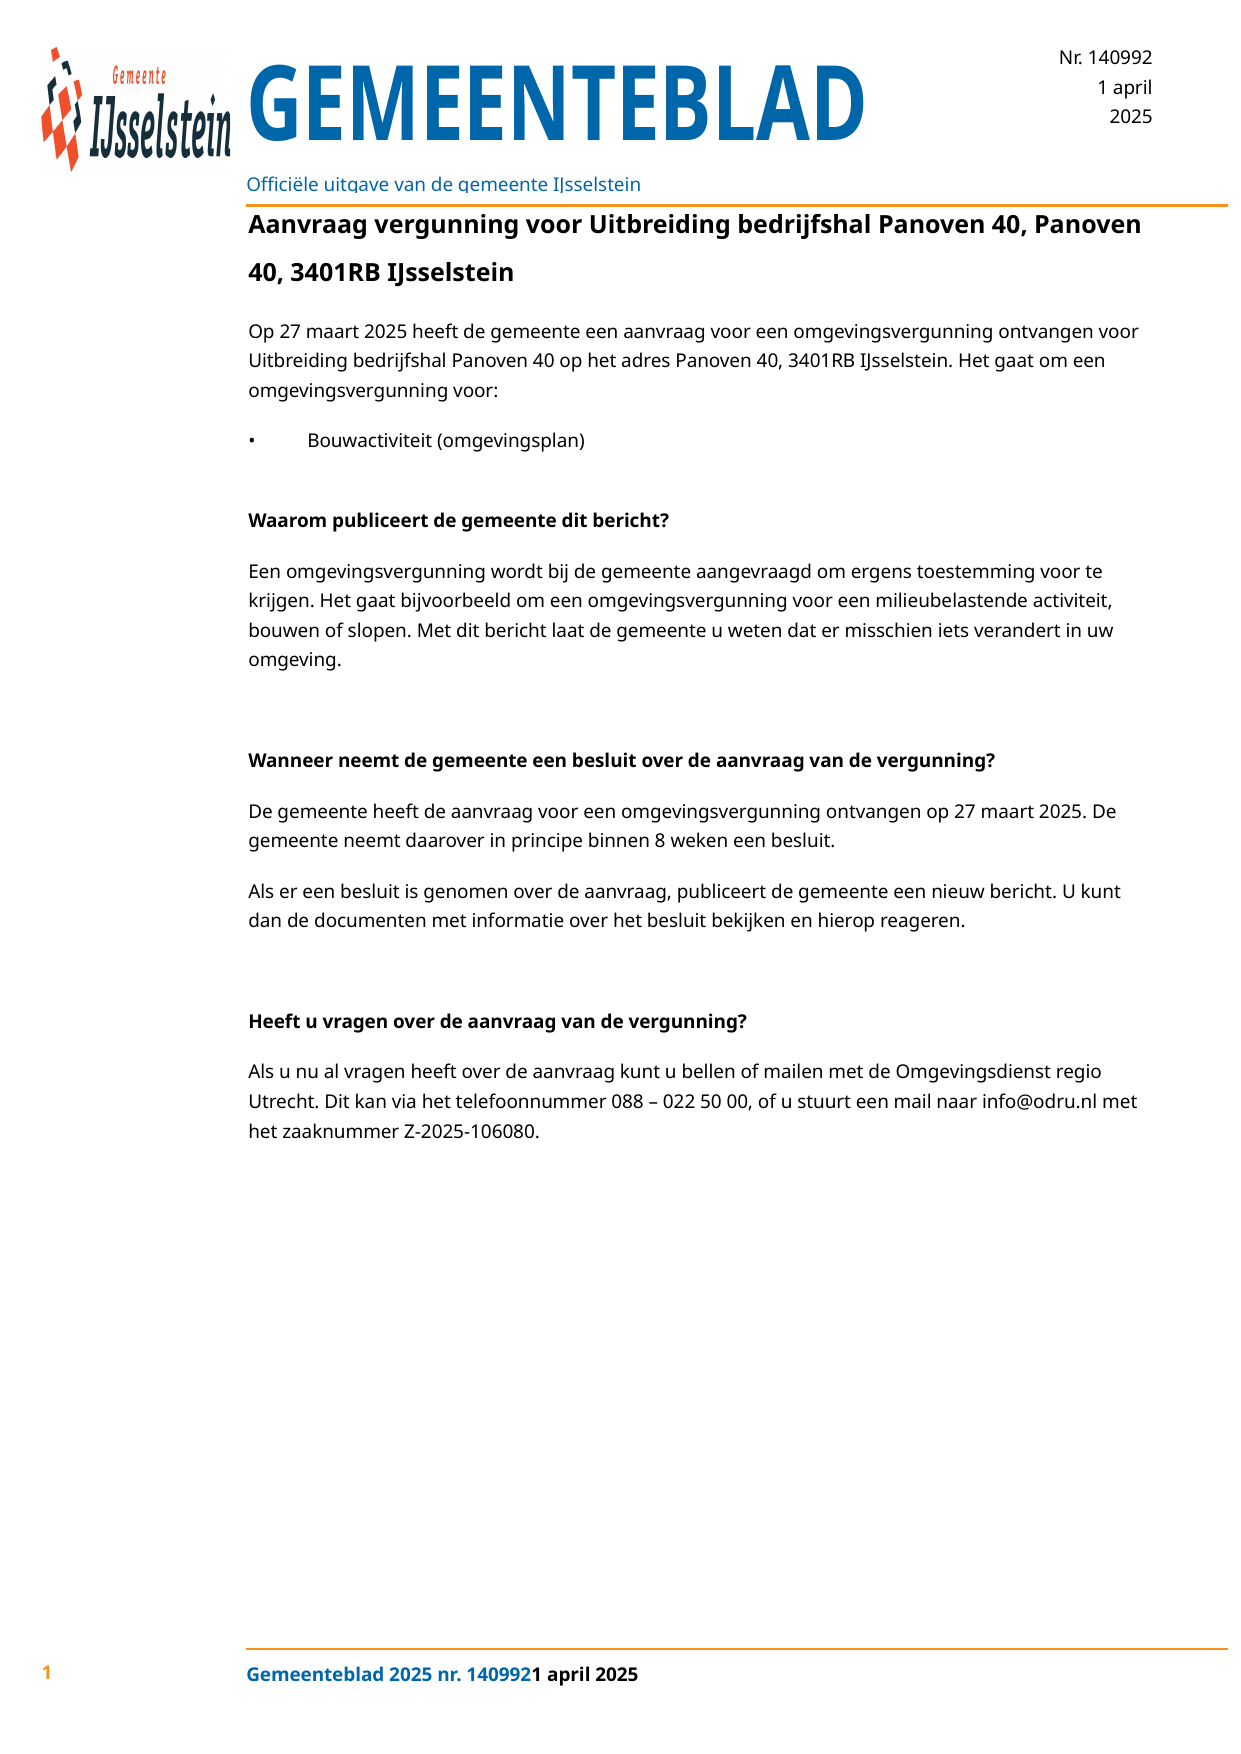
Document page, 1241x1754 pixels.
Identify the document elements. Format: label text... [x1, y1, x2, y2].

text Wanneer neemt de gemeente een besluit over de aanvraag van de vergunning? [248, 747, 1152, 773]
text De gemeente heeft de aanvraag voor een omgevingsvergunning ontvangen op 27 maart 2025. De gemeente neemt daarover in principe binnen 8 weken een besluit. [248, 798, 1152, 853]
text Als er een besluit is genomen over de aanvraag, publiceert de gemeente een nieuw bericht. U kunt dan de documenten met informatie over het besluit bekijken en hierop reageren. [248, 878, 1152, 933]
text Op 27 maart 2025 heeft de gemeente een aanvraag voor een omgevingsvergunning ontvangen voor Uitbreiding bedrijfshal Panoven 40 op het adres Panoven 40, 3401RB IJsselstein. Het gaat om een omgevingsvergunning voor: [248, 318, 1152, 403]
text Aanvraag vergunning voor Uitbreiding bedrijfshal Panoven 40, Panoven 40, 3401RB IJsselstein [248, 207, 1152, 288]
text Als u nu al vragen heeft over de aanvraag kunt u bellen of mailen met de Omgevingsdienst regio Utrecht. Dit kan via het telefoonnummer 088 – 022 50 00, of u stuurt een mail naar info@odru.nl met het zaaknummer Z-2025-106080. [248, 1059, 1152, 1144]
text Waarom publiceert de gemeente dit bericht? [248, 507, 1152, 533]
text Heeft u vragen over de aanvraag van de vergunning? [248, 1008, 1152, 1034]
list Bouwactiviteit (omgevingsplan) [248, 427, 1152, 453]
picture [41, 47, 231, 172]
text Een omgevingsvergunning wordt bij de gemeente aangevraagd om ergens toestemming voor te krijgen. Het gaat bijvoorbeeld om een omgevingsvergunning voor een milieubelastende activiteit, bouwen of slopen. Met dit bericht laat de gemeente u weten dat er misschien iets verandert in uw omgeving. [248, 558, 1152, 672]
